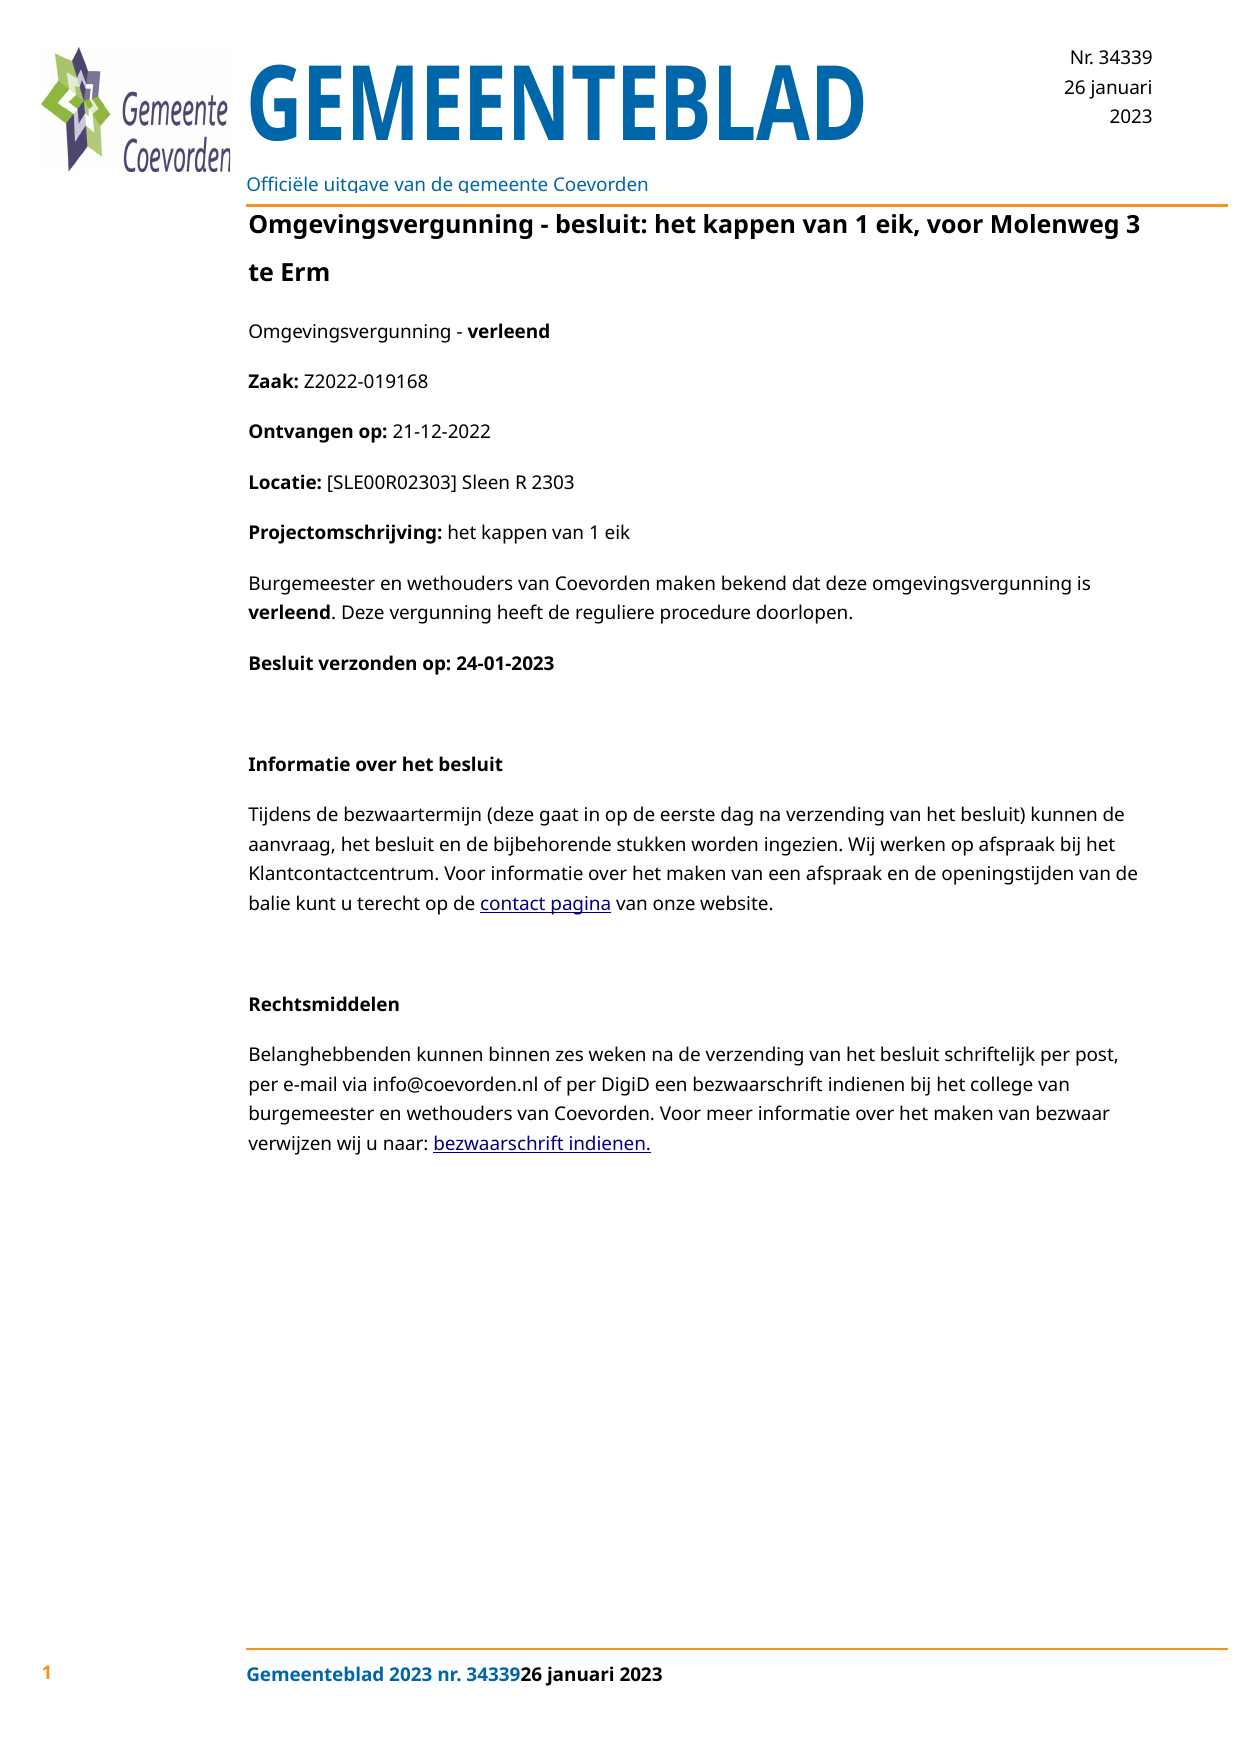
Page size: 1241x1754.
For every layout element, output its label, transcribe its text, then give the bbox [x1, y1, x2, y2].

text Projectomschrijving: het kappen van 1 eik [248, 519, 1152, 545]
picture [41, 47, 231, 172]
text Belanghebbenden kunnen binnen zes weken na de verzending van het besluit schriftelijk per post, per e-mail via info@coevorden.nl of per DigiD een bezwaarschrift indienen bij het college van burgemeester en wethouders van Coevorden. Voor meer informatie over het maken van bezwaar verwijzen wij u naar: bezwaarschrift indienen. [248, 1041, 1152, 1156]
text Rechtsmiddelen [248, 991, 1152, 1017]
text Omgevingsvergunning - verleend [248, 318, 1152, 344]
text Locatie: [SLE00R02303] Sleen R 2303 [248, 469, 1152, 495]
text Informatie over het besluit [248, 751, 1152, 777]
text Zaak: Z2022-019168 [248, 368, 1152, 394]
text Tijdens de bezwaartermijn (deze gaat in op de eerste dag na verzending van het besluit) kunnen de aanvraag, het besluit en de bijbehorende stukken worden ingezien. Wij werken op afspraak bij het Klantcontactcentrum. Voor informatie over het maken van een afspraak en de openingstijden van de balie kunt u terecht op de contact pagina van onze website. [248, 801, 1152, 916]
text Omgevingsvergunning - besluit: het kappen van 1 eik, voor Molenweg 3 te Erm [248, 207, 1152, 288]
text Burgemeester en wethouders van Coevorden maken bekend dat deze omgevingsvergunning is verleend. Deze vergunning heeft de reguliere procedure doorlopen. [248, 570, 1152, 625]
text Besluit verzonden op: 24-01-2023 [248, 650, 1152, 676]
text Ontvangen op: 21-12-2022 [248, 419, 1152, 444]
